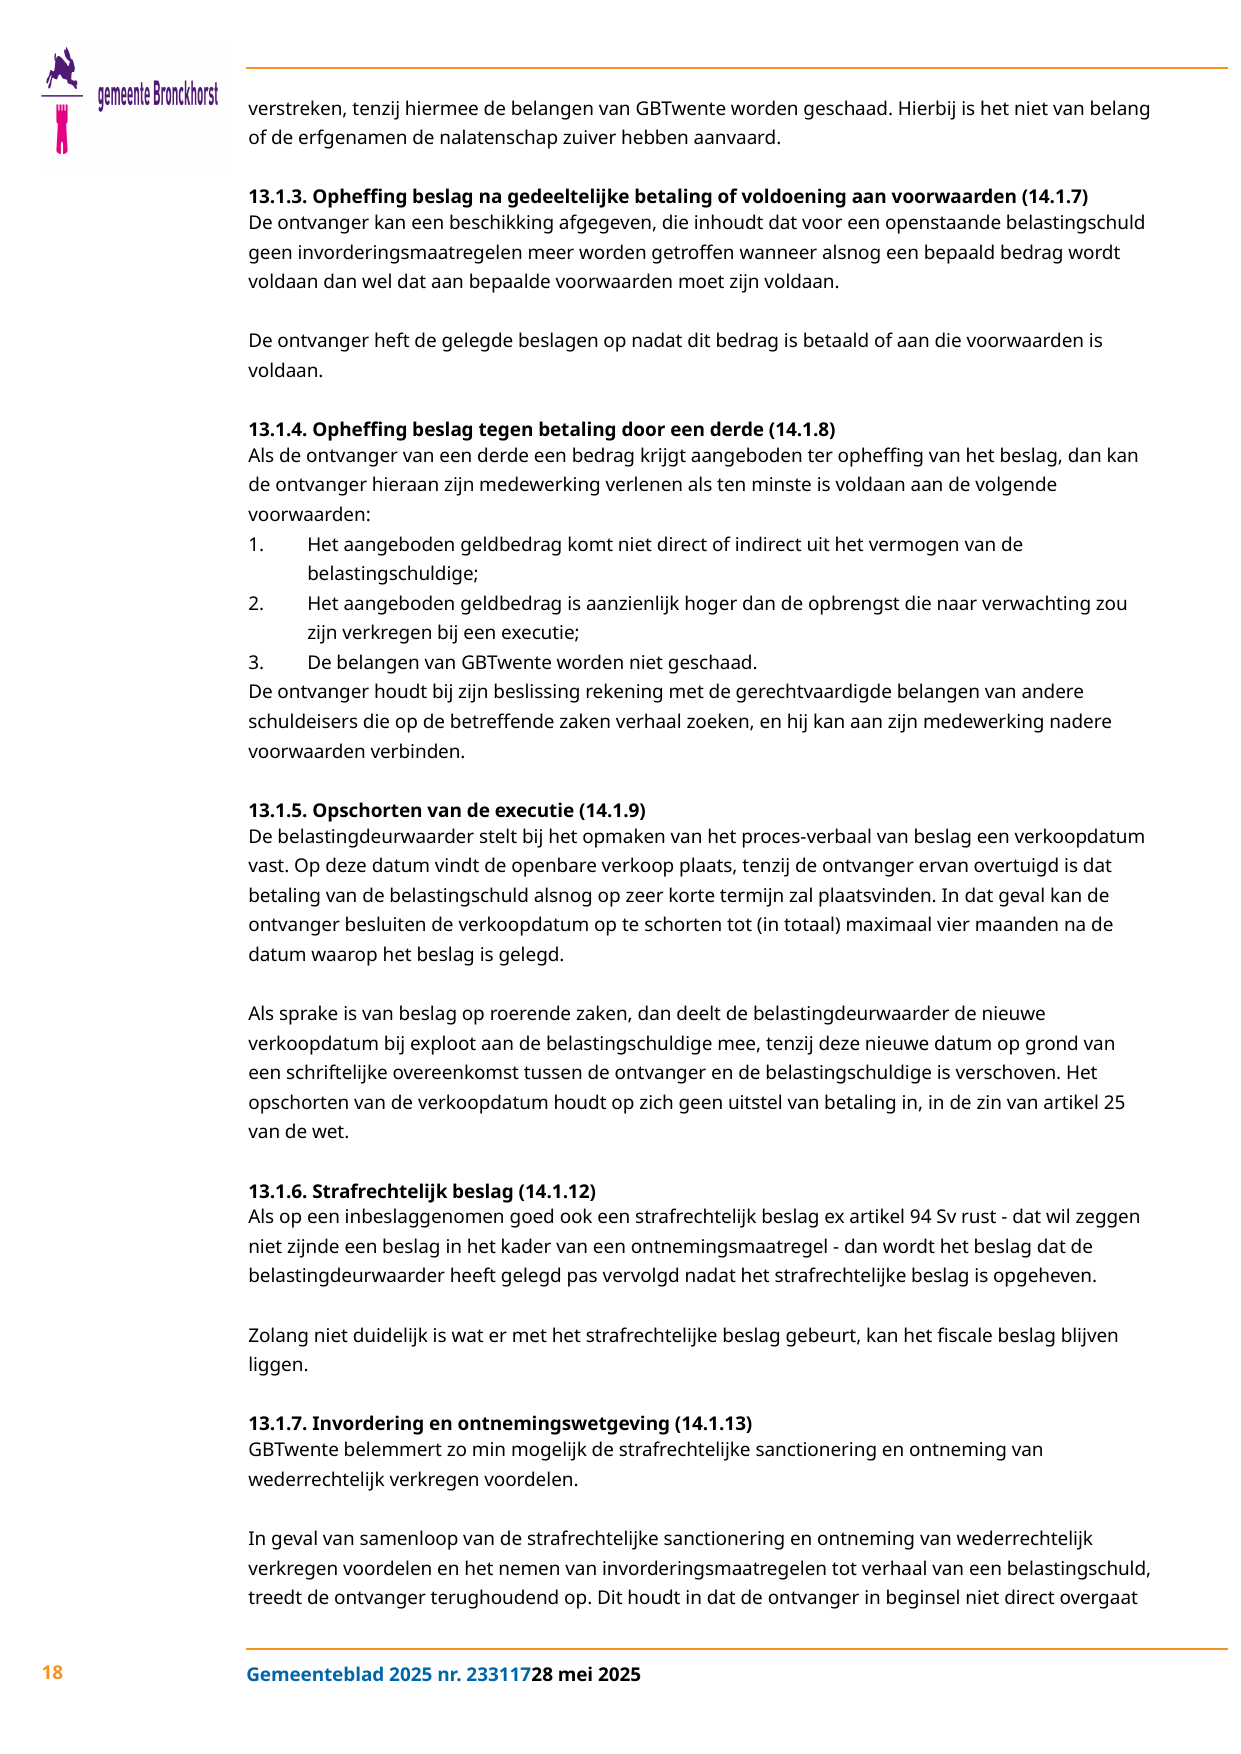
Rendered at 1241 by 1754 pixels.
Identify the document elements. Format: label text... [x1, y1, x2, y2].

text verstreken, tenzij hiermee de belangen van GBTwente worden geschaad. Hierbij is het niet van belang of de erfgenamen de nalatenschap zuiver hebben aanvaard. [248, 95, 1152, 150]
picture [41, 47, 231, 172]
text 13.1.4. Opheffing beslag tegen betaling door een derde (14.1.8) [248, 416, 1152, 442]
text De ontvanger kan een beschikking afgegeven, die inhoudt dat voor een openstaande belastingschuld geen invorderingsmaatregelen meer worden getroffen wanneer alsnog een bepaald bedrag wordt voldaan dan wel dat aan bepaalde voorwaarden moet zijn voldaan. [248, 209, 1152, 294]
text 13.1.5. Opschorten van de executie (14.1.9) [248, 797, 1152, 823]
list Het aangeboden geldbedrag is aanzienlijk hoger dan de opbrengst die naar verwachting zou zijn verkregen bij een executie; [248, 590, 1152, 645]
list De belangen van GBTwente worden niet geschaad. [248, 649, 1152, 675]
text In geval van samenloop van de strafrechtelijke sanctionering en ontneming van wederrechtelijk verkregen voordelen en het nemen van invorderingsmaatregelen tot verhaal van een belastingschuld, treedt de ontvanger terughoudend op. Dit houdt in dat de ontvanger in beginsel niet direct overgaat [248, 1525, 1152, 1610]
text De belastingdeurwaarder stelt bij het opmaken van het proces-verbaal van beslag een verkoopdatum vast. Op deze datum vindt de openbare verkoop plaats, tenzij de ontvanger ervan overtuigd is dat betaling van de belastingschuld alsnog op zeer korte termijn zal plaatsvinden. In dat geval kan de ontvanger besluiten de verkoopdatum op te schorten tot (in totaal) maximaal vier maanden na de datum waarop het beslag is gelegd. [248, 823, 1152, 967]
text GBTwente belemmert zo min mogelijk de strafrechtelijke sanctionering en ontneming van wederrechtelijk verkregen voordelen. [248, 1436, 1152, 1492]
text 13.1.3. Opheffing beslag na gedeeltelijke betaling of voldoening aan voorwaarden (14.1.7) [248, 183, 1152, 209]
text De ontvanger heft de gelegde beslagen op nadat dit bedrag is betaald of aan die voorwaarden is voldaan. [248, 328, 1152, 383]
list Het aangeboden geldbedrag komt niet direct of indirect uit het vermogen van de belastingschuldige; [248, 531, 1152, 586]
text Zolang niet duidelijk is wat er met het strafrechtelijke beslag gebeurt, kan het fiscale beslag blijven liggen. [248, 1322, 1152, 1377]
text Als op een inbeslaggenomen goed ook een strafrechtelijk beslag ex artikel 94 Sv rust - dat wil zeggen niet zijnde een beslag in het kader van een ontnemingsmaatregel - dan wordt het beslag dat de belastingdeurwaarder heeft gelegd pas vervolgd nadat het strafrechtelijke beslag is opgeheven. [248, 1203, 1152, 1288]
text Als de ontvanger van een derde een bedrag krijgt aangeboden ter opheffing van het beslag, dan kan de ontvanger hieraan zijn medewerking verlenen als ten minste is voldaan aan de volgende voorwaarden: [248, 442, 1152, 527]
text 13.1.7. Invordering en ontnemingswetgeving (14.1.13) [248, 1411, 1152, 1436]
text De ontvanger houdt bij zijn beslissing rekening met de gerechtvaardigde belangen van andere schuldeisers die op de betreffende zaken verhaal zoeken, en hij kan aan zijn medewerking nadere voorwaarden verbinden. [248, 679, 1152, 764]
text Als sprake is van beslag op roerende zaken, dan deelt de belastingdeurwaarder de nieuwe verkoopdatum bij exploot aan de belastingschuldige mee, tenzij deze nieuwe datum op grond van een schriftelijke overeenkomst tussen de ontvanger en de belastingschuldige is verschoven. Het opschorten van de verkoopdatum houdt op zich geen uitstel van betaling in, in de zin van artikel 25 van de wet. [248, 1000, 1152, 1144]
text 13.1.6. Strafrechtelijk beslag (14.1.12) [248, 1178, 1152, 1203]
